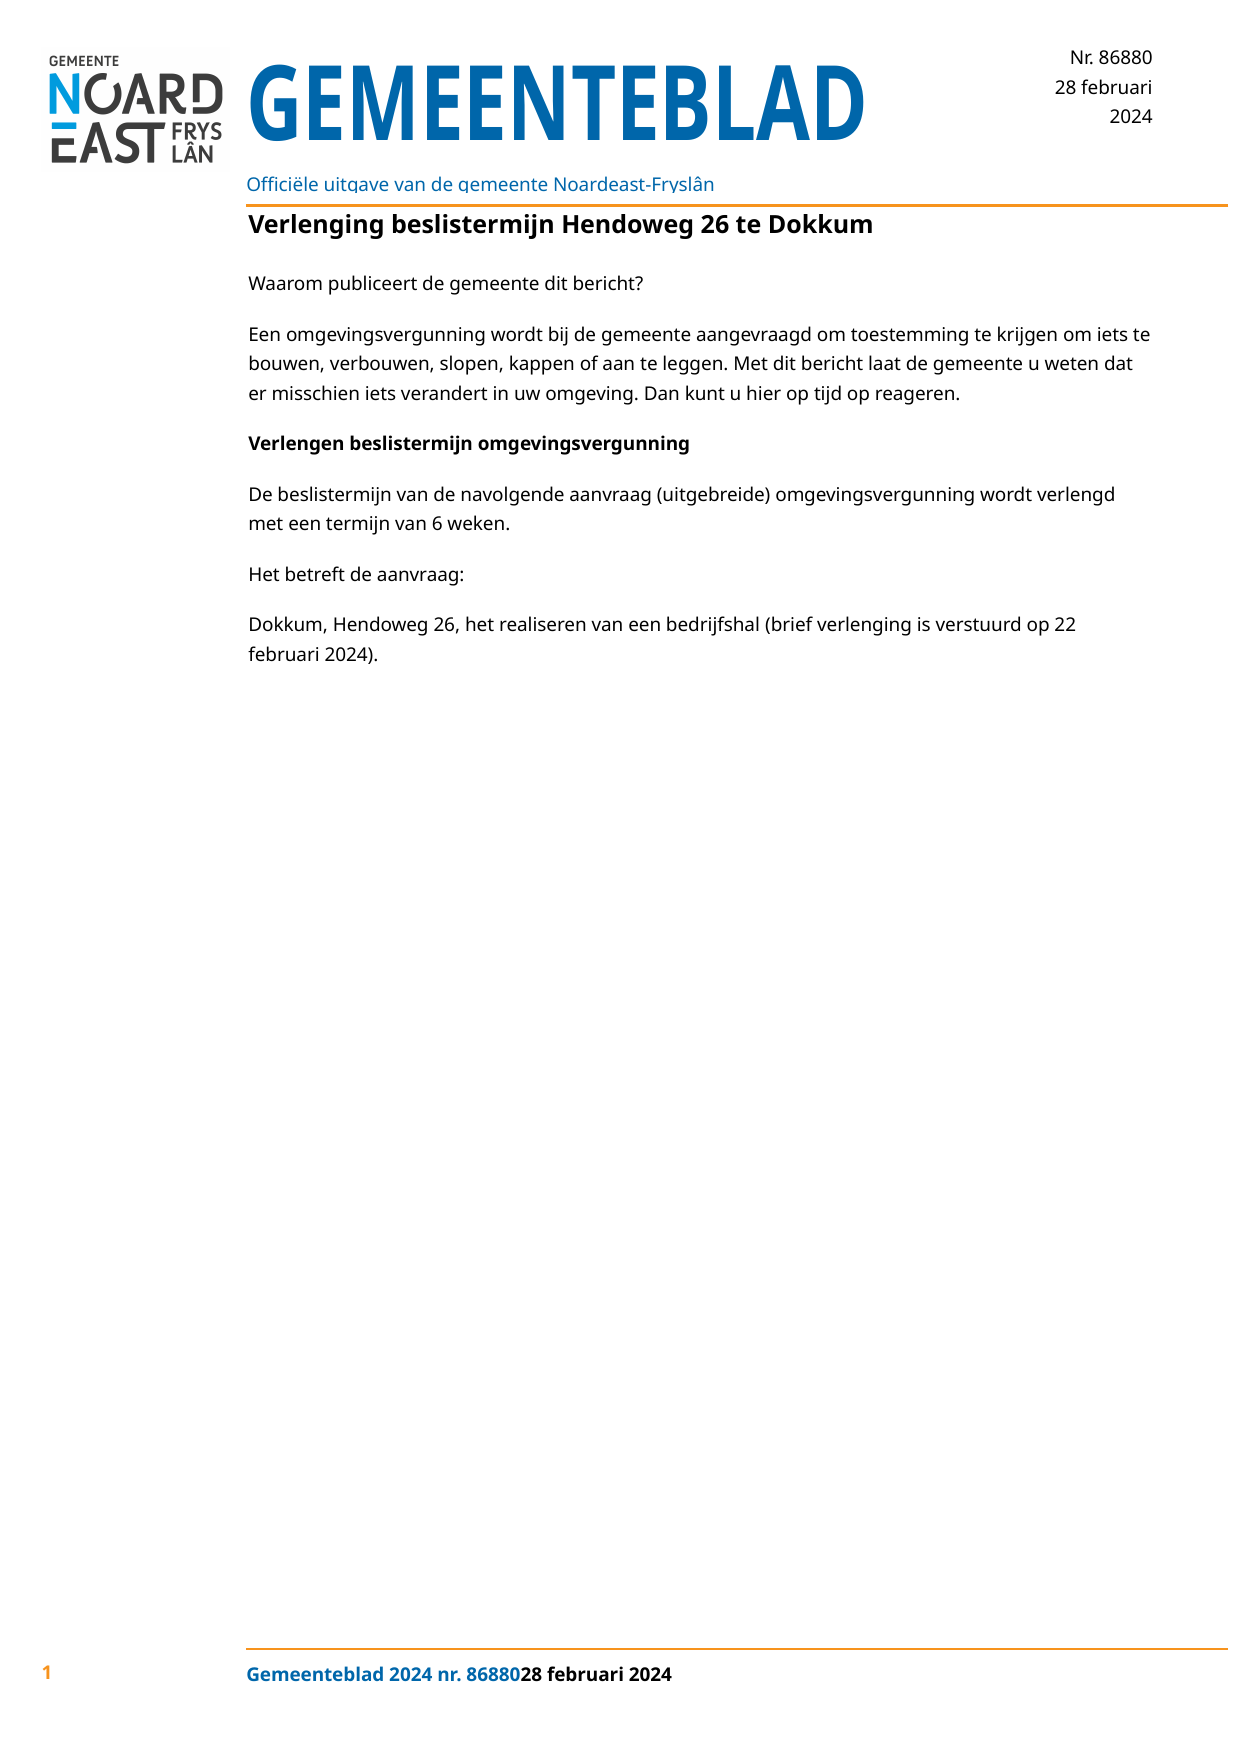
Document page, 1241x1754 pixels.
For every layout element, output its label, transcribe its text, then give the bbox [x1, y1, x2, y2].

text Dokkum, Hendoweg 26, het realiseren van een bedrijfshal (brief verlenging is verstuurd op 22 februari 2024). [248, 611, 1152, 666]
text Waarom publiceert de gemeente dit bericht? [248, 270, 1152, 296]
text Verlenging beslistermijn Hendoweg 26 te Dokkum [248, 207, 1152, 241]
picture [41, 47, 231, 172]
text Verlengen beslistermijn omgevingsvergunning [248, 430, 1152, 456]
text Het betreft de aanvraag: [248, 561, 1152, 586]
text Een omgevingsvergunning wordt bij de gemeente aangevraagd om toestemming te krijgen om iets te bouwen, verbouwen, slopen, kappen of aan te leggen. Met dit bericht laat de gemeente u weten dat er misschien iets verandert in uw omgeving. Dan kunt u hier op tijd op reageren. [248, 321, 1152, 406]
text De beslistermijn van de navolgende aanvraag (uitgebreide) omgevingsvergunning wordt verlengd met een termijn van 6 weken. [248, 481, 1152, 536]
